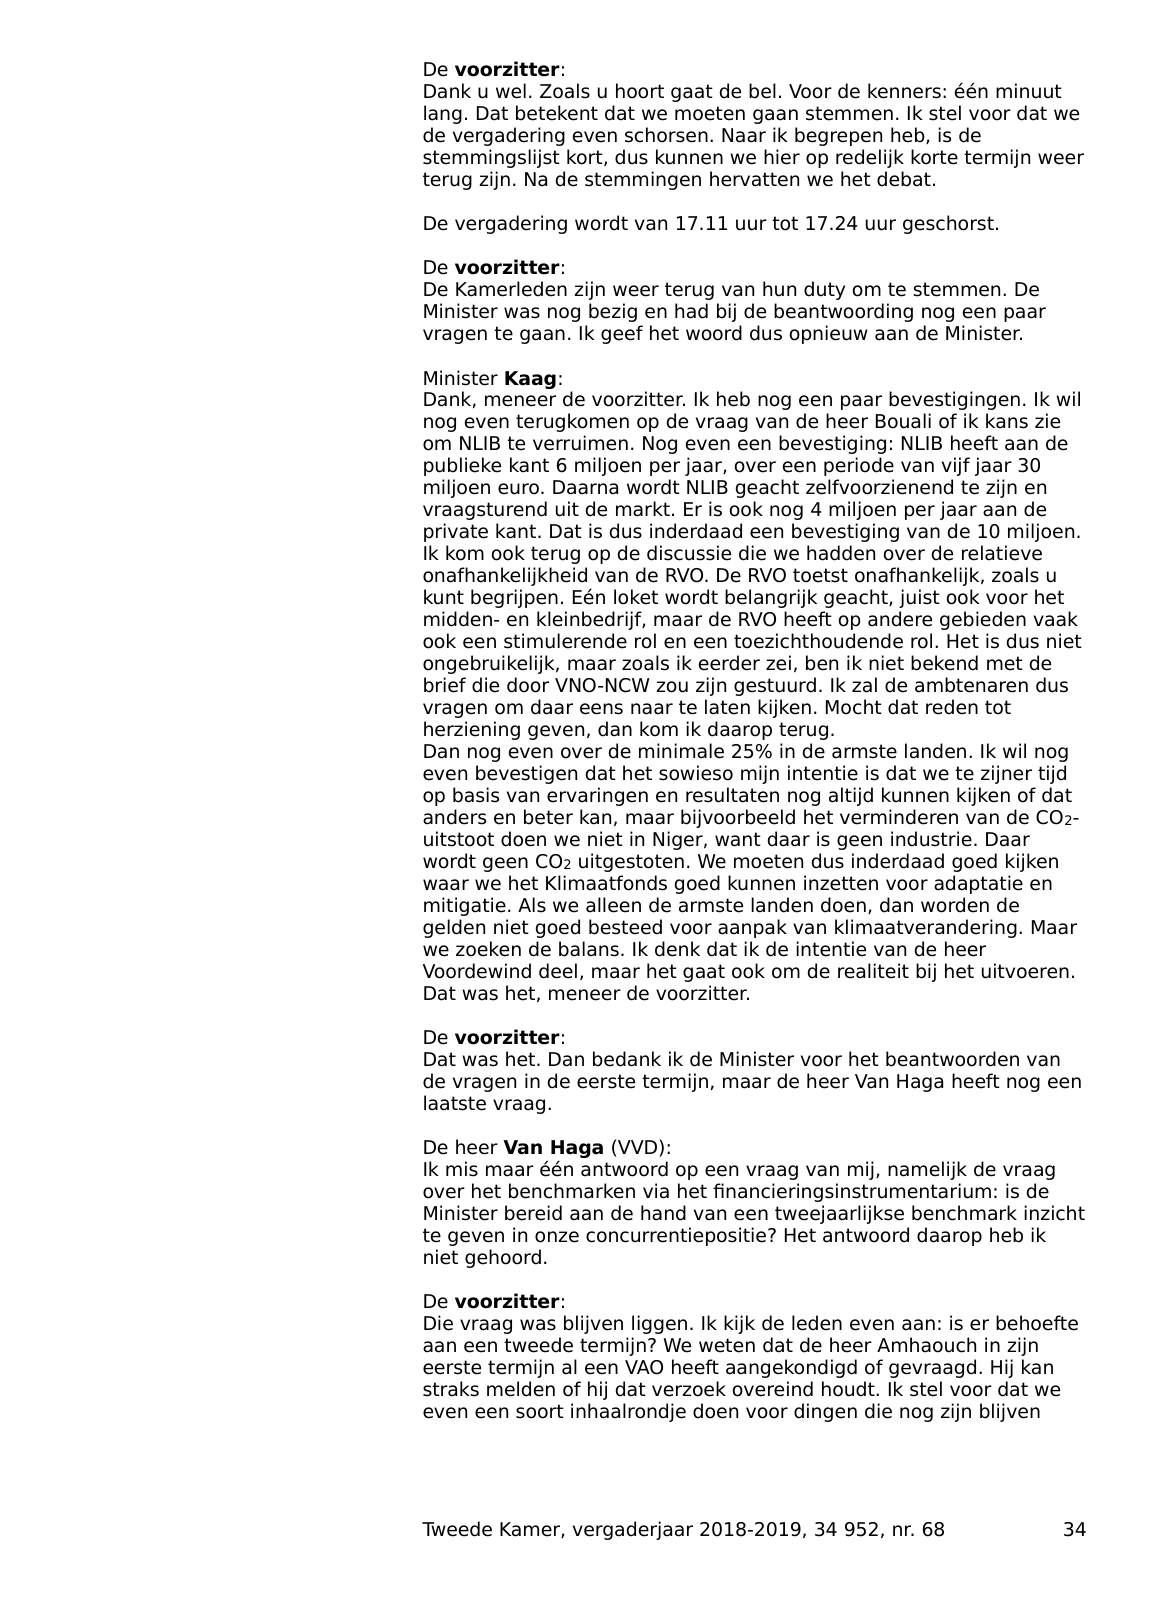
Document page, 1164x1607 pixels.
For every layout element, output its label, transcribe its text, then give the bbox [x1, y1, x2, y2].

text De heer Van Haga (VVD): [422, 1137, 1087, 1159]
text Dank, meneer de voorzitter. Ik heb nog een paar bevestigingen. Ik wil nog even terugkomen op de vraag van de heer Bouali of ik kans zie om NLIB te verruimen. Nog even een bevestiging: NLIB heeft aan de publieke kant 6 miljoen per jaar, over een periode van vijf jaar 30 miljoen euro. Daarna wordt NLIB geacht zelfvoorzienend te zijn en vraagsturend uit de markt. Er is ook nog 4 miljoen per jaar aan de private kant. Dat is dus inderdaad een bevestiging van de 10 miljoen. [422, 389, 1087, 543]
text Dat was het. Dan bedank ik de Minister voor het beantwoorden van de vragen in de eerste termijn, maar de heer Van Haga heeft nog een laatste vraag. [422, 1049, 1087, 1115]
text De voorzitter: [422, 1027, 1087, 1049]
text Ik kom ook terug op de discussie die we hadden over de relatieve onafhankelijkheid van de RVO. De RVO toetst onafhankelijk, zoals u kunt begrijpen. Eén loket wordt belangrijk geacht, juist ook voor het midden- en kleinbedrijf, maar de RVO heeft op andere gebieden vaak ook een stimulerende rol en een toezichthoudende rol. Het is dus niet ongebruikelijk, maar zoals ik eerder zei, ben ik niet bekend met de brief die door VNO-NCW zou zijn gestuurd. Ik zal de ambtenaren dus vragen om daar eens naar te laten kijken. Mocht dat reden tot herziening geven, dan kom ik daarop terug. [422, 543, 1087, 741]
text Ik mis maar één antwoord op een vraag van mij, namelijk de vraag over het benchmarken via het financieringsinstrumentarium: is de Minister bereid aan de hand van een tweejaarlijkse benchmark inzicht te geven in onze concurrentiepositie? Het antwoord daarop heb ik niet gehoord. [422, 1159, 1087, 1269]
text De voorzitter: [422, 257, 1087, 279]
text De vergadering wordt van 17.11 uur tot 17.24 uur geschorst. [422, 213, 1087, 235]
text Dank u wel. Zoals u hoort gaat de bel. Voor de kenners: één minuut lang. Dat betekent dat we moeten gaan stemmen. Ik stel voor dat we de vergadering even schorsen. Naar ik begrepen heb, is de stemmingslijst kort, dus kunnen we hier op redelijk korte termijn weer terug zijn. Na de stemmingen hervatten we het debat. [422, 81, 1087, 191]
text Dan nog even over de minimale 25% in de armste landen. Ik wil nog even bevestigen dat het sowieso mijn intentie is dat we te zijner tijd op basis van ervaringen en resultaten nog altijd kunnen kijken of dat anders en beter kan, maar bijvoorbeeld het verminderen van de CO2-uitstoot doen we niet in Niger, want daar is geen industrie. Daar wordt geen CO2 uitgestoten. We moeten dus inderdaad goed kijken waar we het Klimaatfonds goed kunnen inzetten voor adaptatie en mitigatie. Als we alleen de armste landen doen, dan worden de gelden niet goed besteed voor aanpak van klimaatverandering. Maar we zoeken de balans. Ik denk dat ik de intentie van de heer Voordewind deel, maar het gaat ook om de realiteit bij het uitvoeren. [422, 741, 1087, 983]
text Minister Kaag: [422, 367, 1087, 389]
text De voorzitter: [422, 59, 1087, 81]
text Dat was het, meneer de voorzitter. [422, 983, 1087, 1005]
text Die vraag was blijven liggen. Ik kijk de leden even aan: is er behoefte aan een tweede termijn? We weten dat de heer Amhaouch in zijn eerste termijn al een VAO heeft aangekondigd of gevraagd. Hij kan straks melden of hij dat verzoek overeind houdt. Ik stel voor dat we even een soort inhaalrondje doen voor dingen die nog zijn blijven [422, 1313, 1087, 1423]
text De Kamerleden zijn weer terug van hun duty om te stemmen. De Minister was nog bezig en had bij de beantwoording nog een paar vragen te gaan. Ik geef het woord dus opnieuw aan de Minister. [422, 279, 1087, 345]
text De voorzitter: [422, 1291, 1087, 1313]
